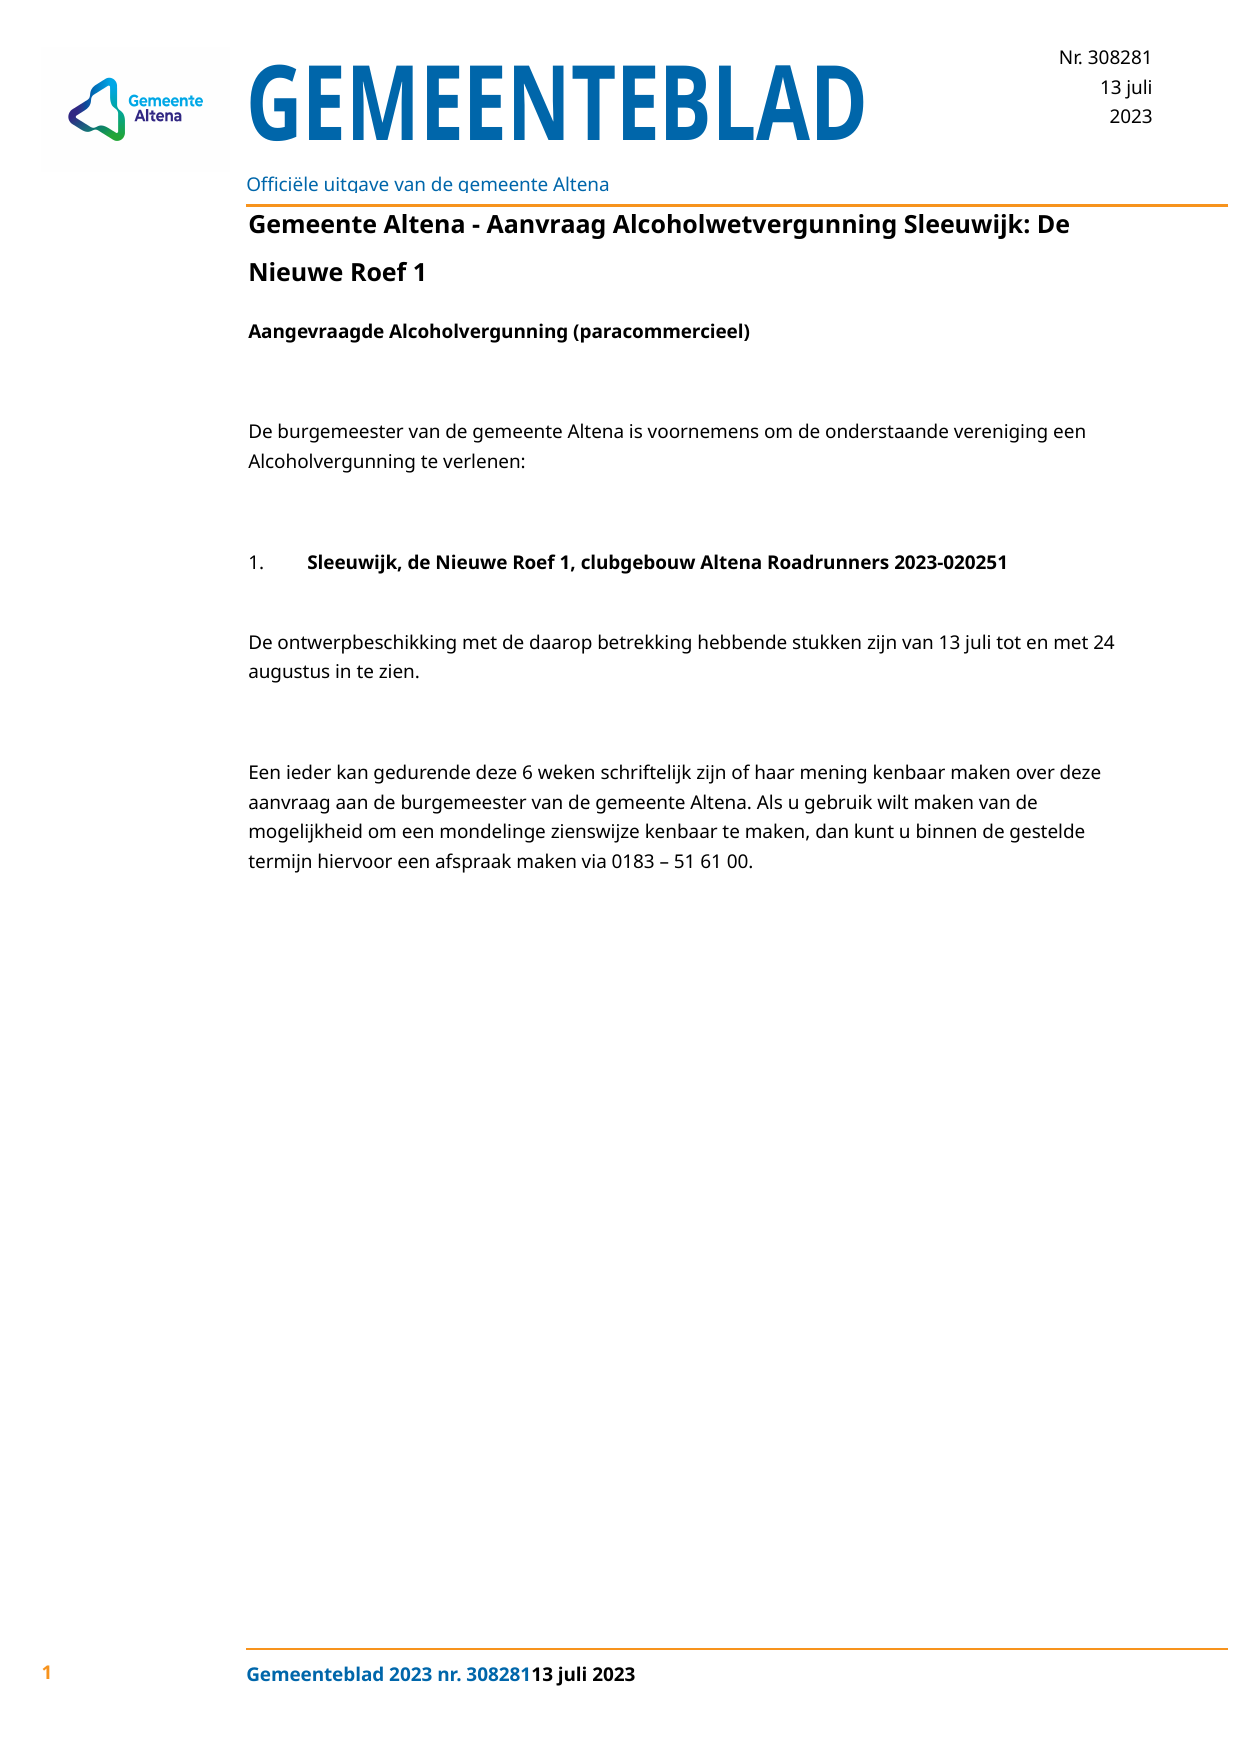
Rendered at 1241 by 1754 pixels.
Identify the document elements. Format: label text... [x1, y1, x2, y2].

list Sleeuwijk, de Nieuwe Roef 1, clubgebouw Altena Roadrunners 2023-020251 [248, 549, 1152, 575]
picture [41, 47, 231, 172]
text De ontwerpbeschikking met de daarop betrekking hebbende stukken zijn van 13 juli tot en met 24 augustus in te zien. [248, 629, 1152, 684]
text Aangevraagde Alcoholvergunning (paracommercieel) [248, 318, 1152, 344]
text Een ieder kan gedurende deze 6 weken schriftelijk zijn of haar mening kenbaar maken over deze aanvraag aan de burgemeester van de gemeente Altena. Als u gebruik wilt maken van de mogelijkheid om een mondelinge zienswijze kenbaar te maken, dan kunt u binnen de gestelde termijn hiervoor een afspraak maken via 0183 – 51 61 00. [248, 759, 1152, 874]
text De burgemeester van de gemeente Altena is voornemens om de onderstaande vereniging een Alcoholvergunning te verlenen: [248, 419, 1152, 474]
text Gemeente Altena - Aanvraag Alcoholwetvergunning Sleeuwijk: De Nieuwe Roef 1 [248, 207, 1152, 288]
